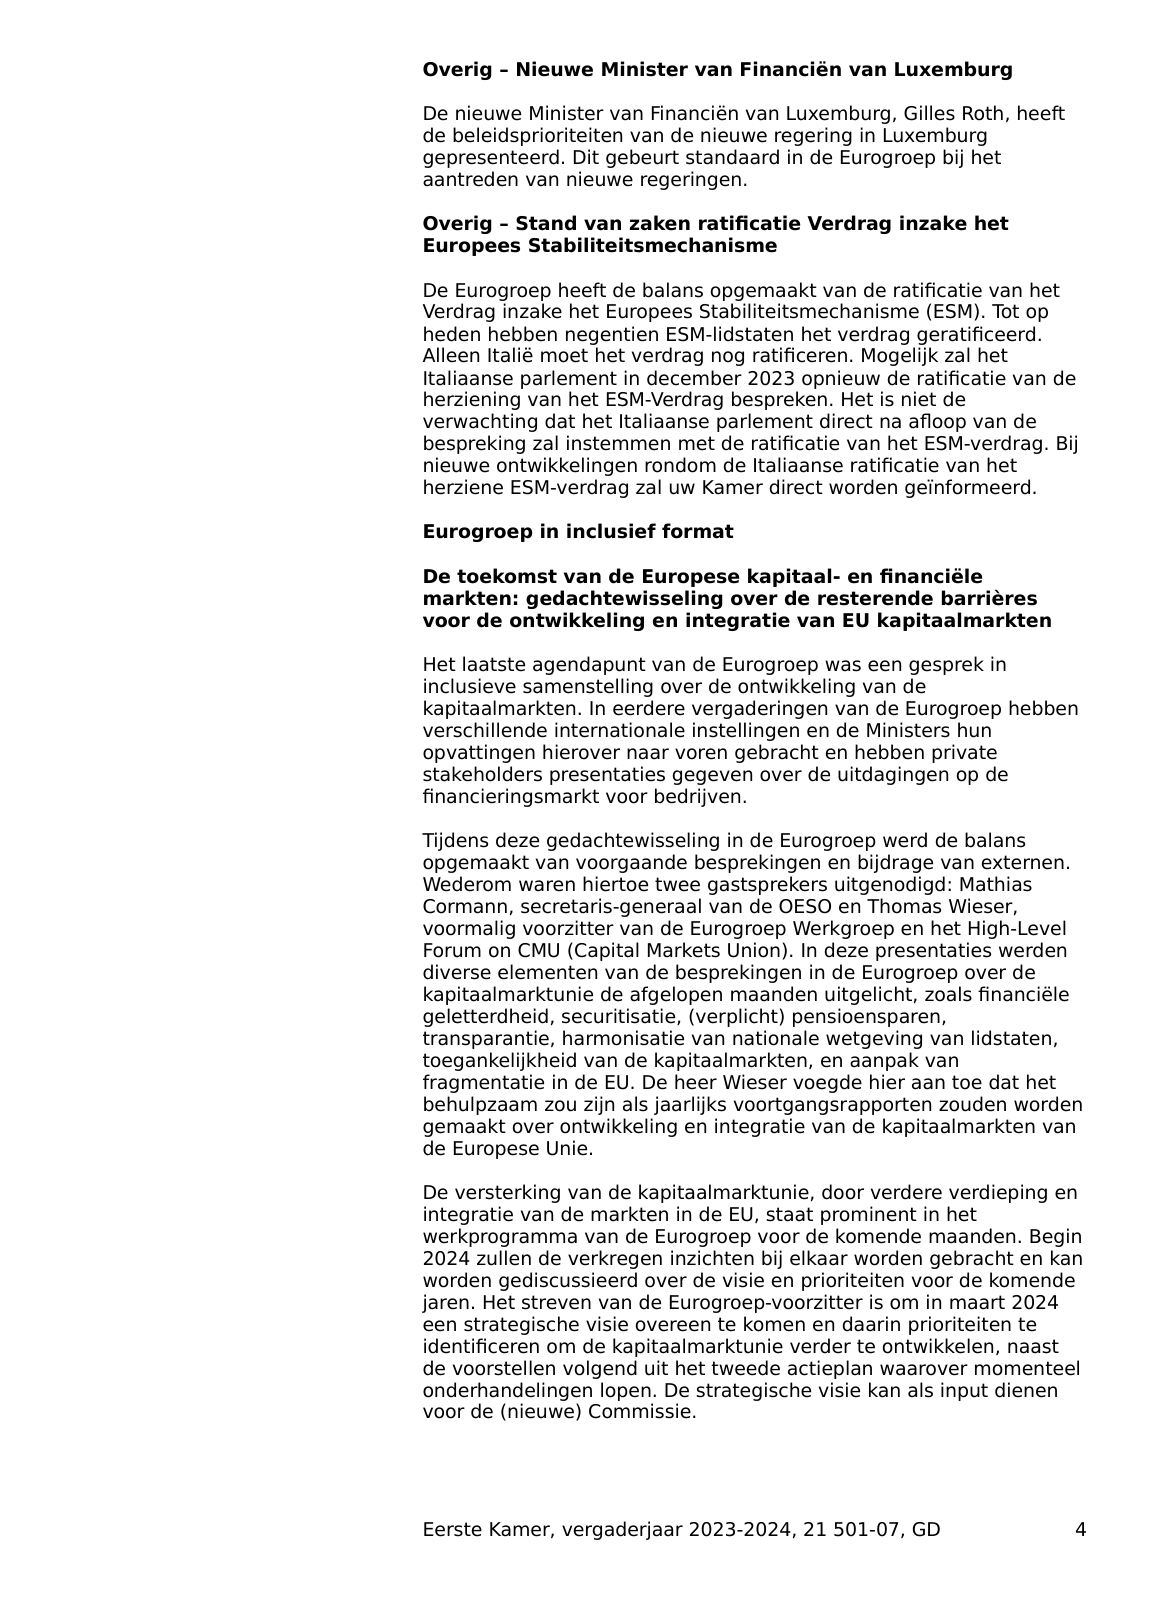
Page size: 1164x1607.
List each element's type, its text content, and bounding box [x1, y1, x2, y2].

text Tijdens deze gedachtewisseling in de Eurogroep werd de balans opgemaakt van voorgaande besprekingen en bijdrage van externen. Wederom waren hiertoe twee gastsprekers uitgenodigd: Mathias Cormann, secretaris-generaal van de OESO en Thomas Wieser, voormalig voorzitter van de Eurogroep Werkgroep en het High-Level Forum on CMU (Capital Markets Union). In deze presentaties werden diverse elementen van de besprekingen in de Eurogroep over de kapitaalmarktunie de afgelopen maanden uitgelicht, zoals financiële geletterdheid, securitisatie, (verplicht) pensioensparen, transparantie, harmonisatie van nationale wetgeving van lidstaten, toegankelijkheid van de kapitaalmarkten, en aanpak van fragmentatie in de EU. De heer Wieser voegde hier aan toe dat het behulpzaam zou zijn als jaarlijks voortgangsrapporten zouden worden gemaakt over ontwikkeling en integratie van de kapitaalmarkten van de Europese Unie. [422, 830, 1087, 1159]
subtitle Overig – Stand van zaken ratificatie Verdrag inzake het Europees Stabiliteitsmechanisme [422, 213, 1087, 257]
text De Eurogroep heeft de balans opgemaakt van de ratificatie van het Verdrag inzake het Europees Stabiliteitsmechanisme (ESM). Tot op heden hebben negentien ESM-lidstaten het verdrag geratificeerd. Alleen Italië moet het verdrag nog ratificeren. Mogelijk zal het Italiaanse parlement in december 2023 opnieuw de ratificatie van de herziening van het ESM-Verdrag bespreken. Het is niet de verwachting dat het Italiaanse parlement direct na afloop van de bespreking zal instemmen met de ratificatie van het ESM-verdrag. Bij nieuwe ontwikkelingen rondom de Italiaanse ratificatie van het herziene ESM-verdrag zal uw Kamer direct worden geïnformeerd. [422, 279, 1087, 499]
subtitle De toekomst van de Europese kapitaal- en financiële markten: gedachtewisseling over de resterende barrières voor de ontwikkeling en integratie van EU kapitaalmarkten [422, 566, 1087, 632]
text Het laatste agendapunt van de Eurogroep was een gesprek in inclusieve samenstelling over de ontwikkeling van de kapitaalmarkten. In eerdere vergaderingen van de Eurogroep hebben verschillende internationale instellingen en de Ministers hun opvattingen hierover naar voren gebracht en hebben private stakeholders presentaties gegeven over de uitdagingen op de financieringsmarkt voor bedrijven. [422, 654, 1087, 808]
text De nieuwe Minister van Financiën van Luxemburg, Gilles Roth, heeft de beleidsprioriteiten van de nieuwe regering in Luxemburg gepresenteerd. Dit gebeurt standaard in de Eurogroep bij het aantreden van nieuwe regeringen. [422, 103, 1087, 191]
subtitle Overig – Nieuwe Minister van Financiën van Luxemburg [422, 59, 1087, 81]
subtitle Eurogroep in inclusief format [422, 521, 1087, 543]
text De versterking van de kapitaalmarktunie, door verdere verdieping en integratie van de markten in de EU, staat prominent in het werkprogramma van de Eurogroep voor de komende maanden. Begin 2024 zullen de verkregen inzichten bij elkaar worden gebracht en kan worden gediscussieerd over de visie en prioriteiten voor de komende jaren. Het streven van de Eurogroep-voorzitter is om in maart 2024 een strategische visie overeen te komen en daarin prioriteiten te identificeren om de kapitaalmarktunie verder te ontwikkelen, naast de voorstellen volgend uit het tweede actieplan waarover momenteel onderhandelingen lopen. De strategische visie kan als input dienen voor de (nieuwe) Commissie. [422, 1182, 1087, 1423]
